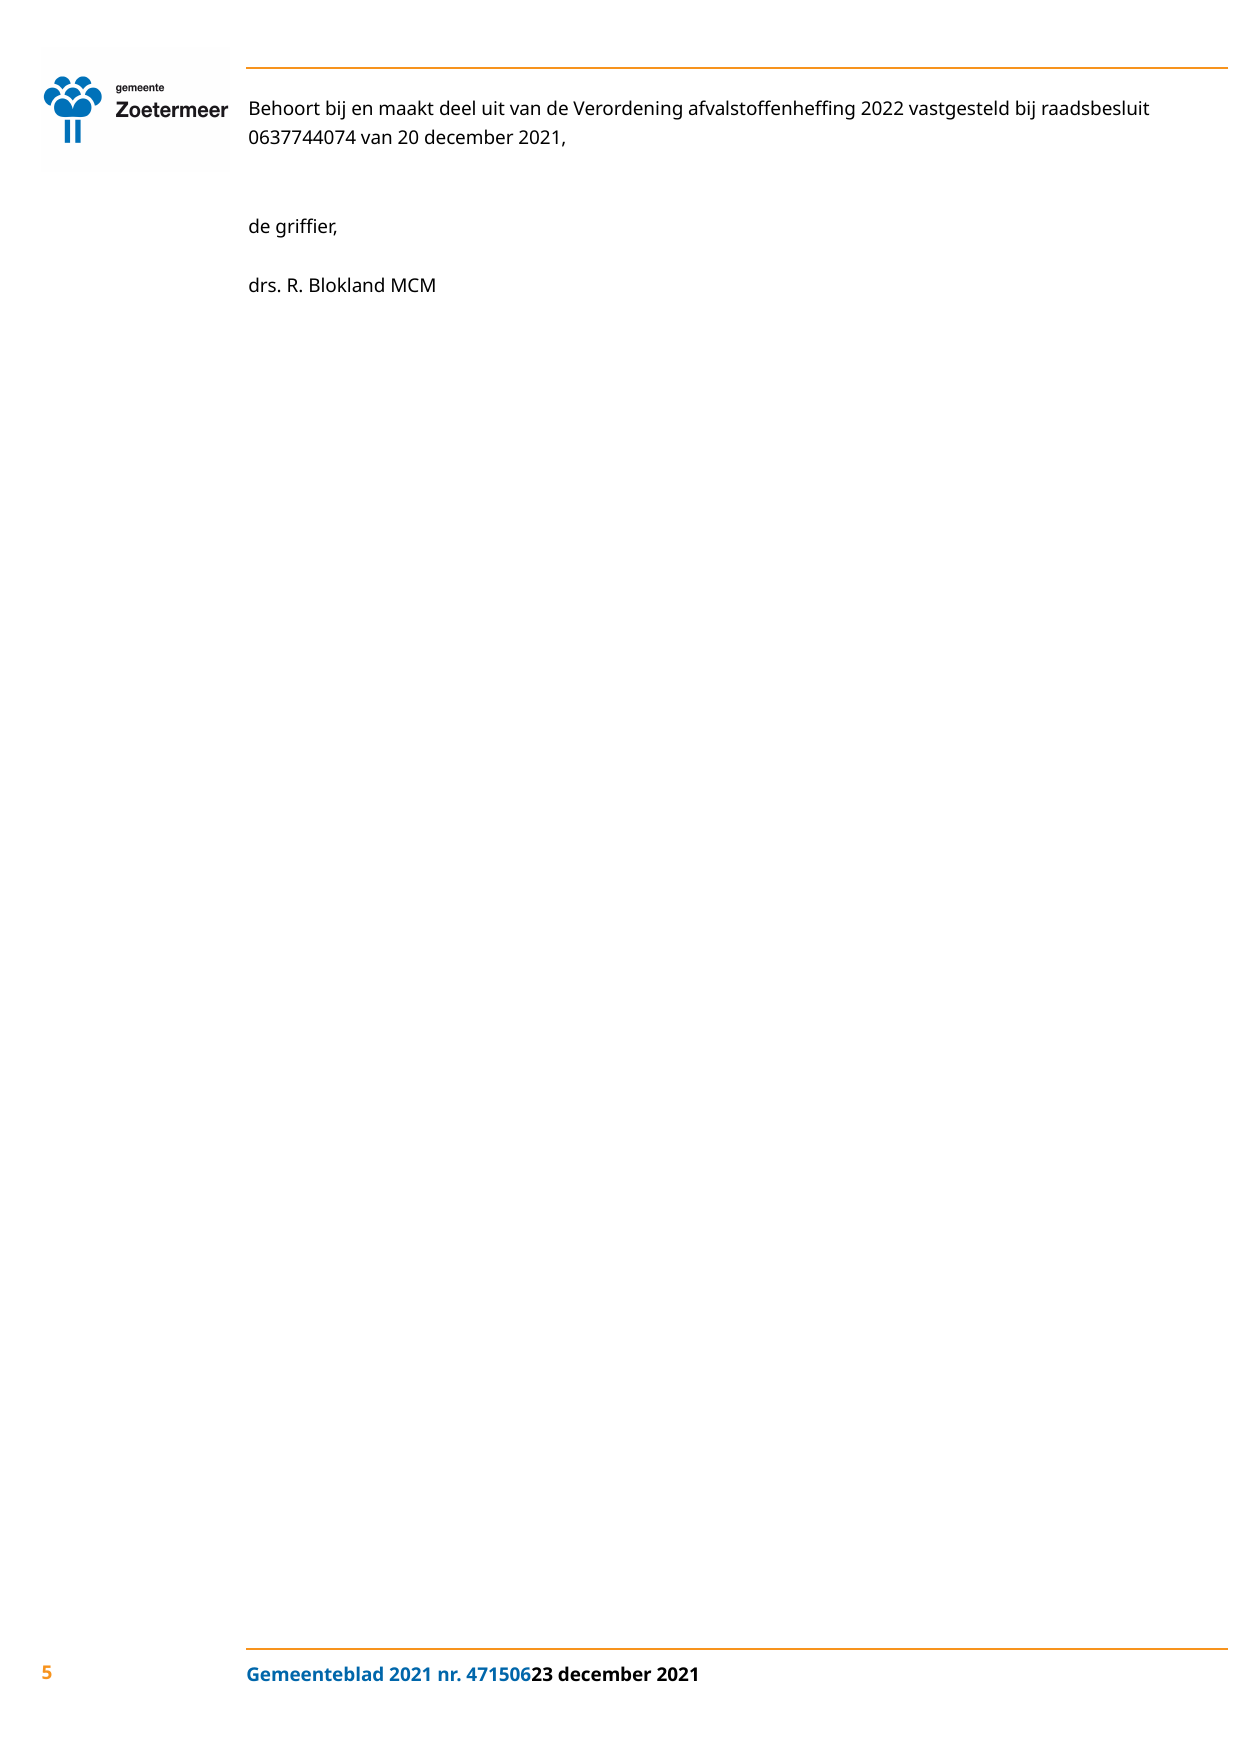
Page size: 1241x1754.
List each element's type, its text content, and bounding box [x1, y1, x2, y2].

text drs. R. Blokland MCM [248, 272, 1152, 298]
picture [41, 47, 231, 172]
text de griffier, [248, 213, 1152, 239]
text Behoort bij en maakt deel uit van de Verordening afvalstoffenheffing 2022 vastgesteld bij raadsbesluit 0637744074 van 20 december 2021, [248, 95, 1152, 150]
